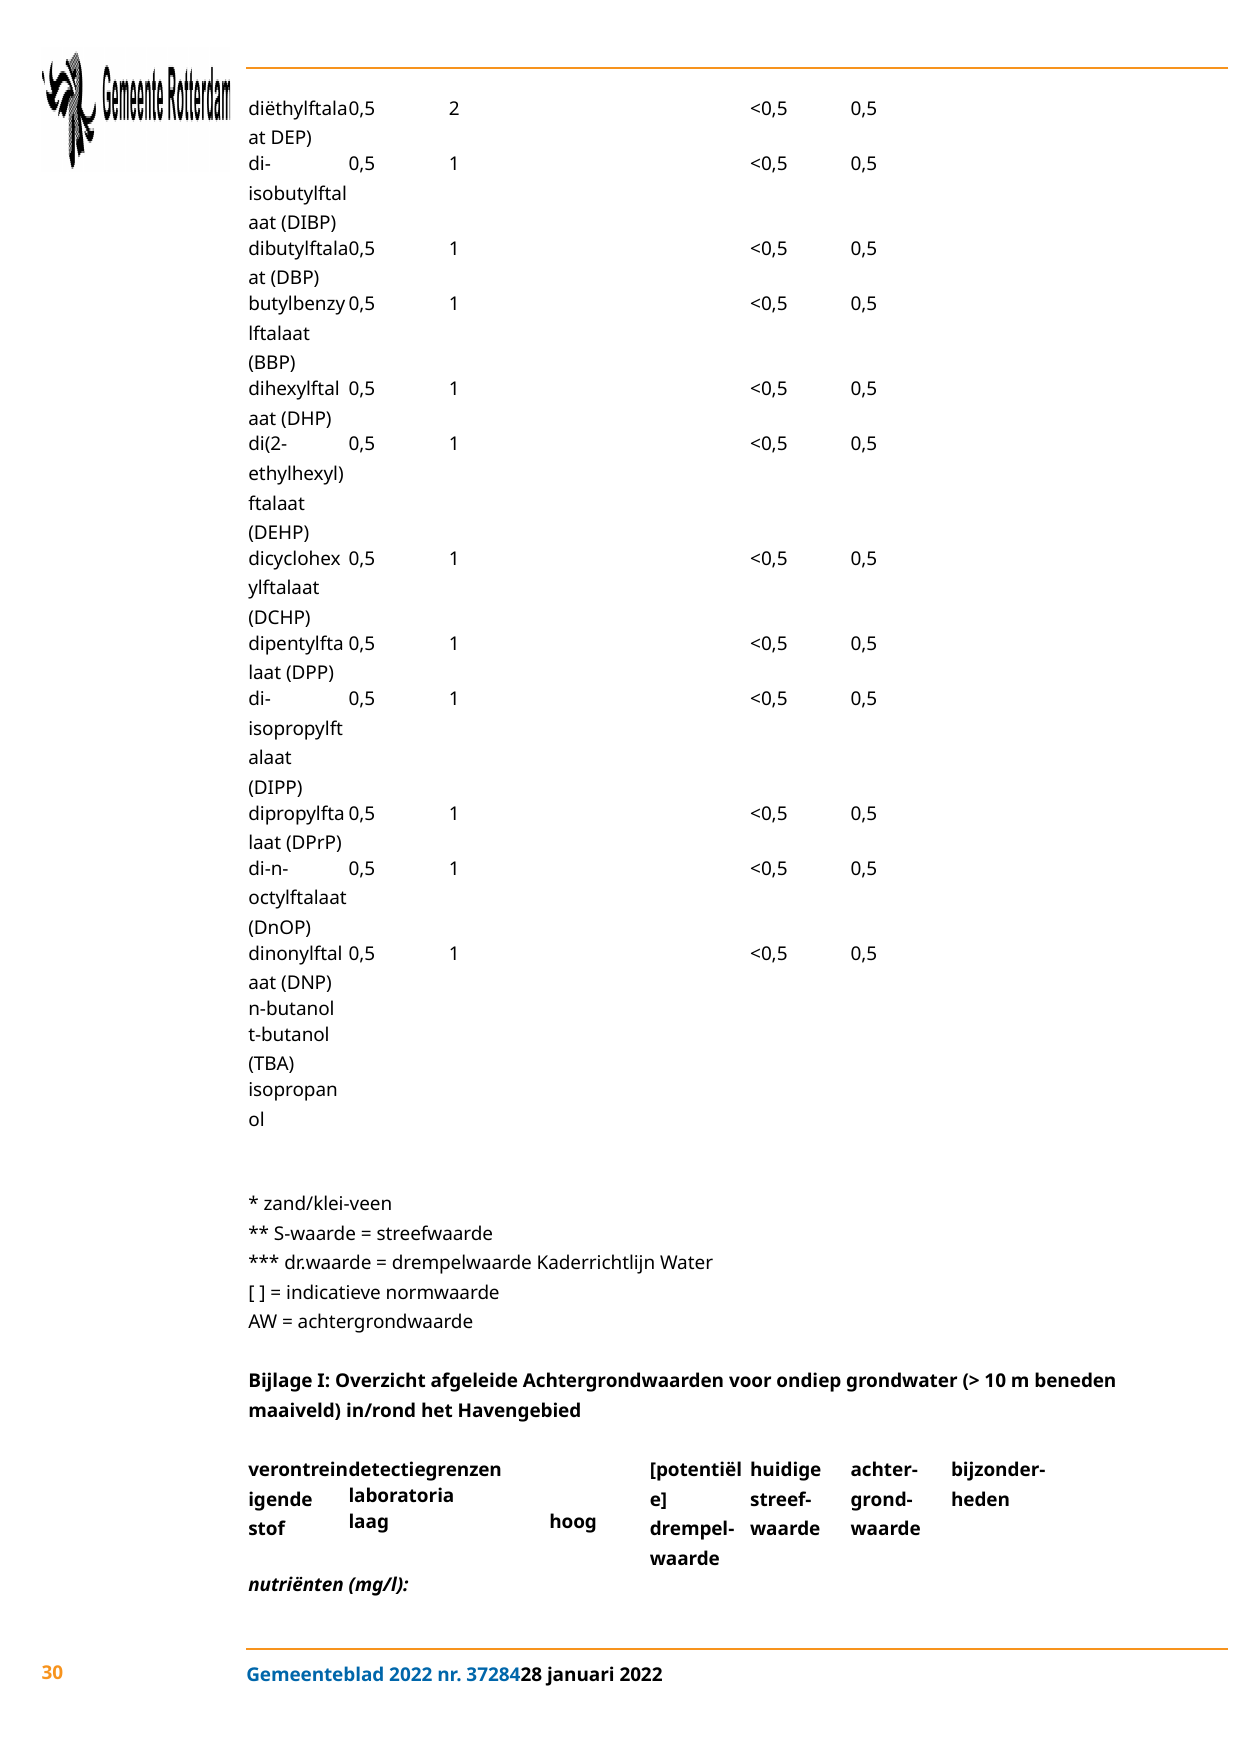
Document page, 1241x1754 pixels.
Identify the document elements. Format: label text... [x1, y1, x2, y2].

table_cell [650, 1021, 750, 1076]
table_cell 0,5 [850, 685, 951, 800]
table_cell 0,5 [348, 545, 449, 630]
table_cell <0,5 [750, 95, 850, 150]
table_cell <0,5 [750, 431, 850, 545]
table_cell [650, 375, 750, 431]
table_cell [348, 1021, 449, 1076]
table_cell [348, 1132, 449, 1157]
table_cell 0,5 [850, 431, 951, 545]
table_cell <0,5 [750, 375, 850, 431]
table_cell dipentylftalaat (DPP) [248, 630, 348, 685]
table_cell [650, 290, 750, 375]
table_cell [650, 995, 750, 1021]
table_cell 2 [449, 95, 649, 150]
table_cell 0,5 [850, 95, 951, 150]
table_cell <0,5 [750, 940, 850, 995]
table_cell <0,5 [750, 630, 850, 685]
table_cell [449, 1021, 649, 1076]
table_cell 0,5 [348, 800, 449, 855]
table_cell dihexylftalaat (DHP) [248, 375, 348, 431]
table_cell <0,5 [750, 290, 850, 375]
table_cell [850, 995, 951, 1021]
table_header achter-grond-waarde [850, 1456, 951, 1571]
table_cell [750, 1076, 850, 1132]
table_cell 0,5 [850, 375, 951, 431]
table_cell 0,5 [850, 150, 951, 235]
table_cell 0,5 [348, 375, 449, 431]
table_cell hoog [549, 1508, 649, 1571]
table_cell <0,5 [750, 800, 850, 855]
table_cell dicyclohexylftalaat (DCHP) [248, 545, 348, 630]
table_cell [951, 685, 1051, 800]
table_cell diëthylftalaat DEP) [248, 95, 348, 150]
table_cell butylbenzylftalaat (BBP) [248, 290, 348, 375]
table_cell <0,5 [750, 685, 850, 800]
table_cell <0,5 [750, 545, 850, 630]
table_cell [650, 545, 750, 630]
table_cell <0,5 [750, 235, 850, 290]
table_cell [951, 1076, 1051, 1132]
table_cell [650, 940, 750, 995]
table_cell <0,5 [750, 855, 850, 940]
table_cell 1 [449, 685, 649, 800]
table_cell 0,5 [348, 855, 449, 940]
table_cell dipropylftalaat (DPrP) [248, 800, 348, 855]
table_cell 1 [449, 431, 649, 545]
table_cell [850, 1132, 951, 1157]
table_cell [449, 995, 649, 1021]
table_cell 0,5 [348, 95, 449, 150]
table_cell [348, 1076, 449, 1132]
table_cell n-butanol [248, 995, 348, 1021]
picture [41, 47, 231, 172]
table_cell 1 [449, 855, 649, 940]
text AW = achtergrondwaarde [248, 1308, 1152, 1334]
table_cell 1 [449, 290, 649, 375]
table_cell [650, 630, 750, 685]
table_cell 0,5 [850, 800, 951, 855]
table_cell [449, 1076, 649, 1132]
table_cell [951, 545, 1051, 630]
table_cell t-butanol (TBA) [248, 1021, 348, 1076]
text Bijlage I: Overzicht afgeleide Achtergrondwaarden voor ondiep grondwater (> 10 m beneden maaiveld) in/rond het Havengebied [248, 1368, 1152, 1423]
table_cell 0,5 [348, 290, 449, 375]
table_cell [650, 685, 750, 800]
table_header [potentiële] drempel-waarde [650, 1456, 750, 1571]
table_cell [650, 150, 750, 235]
table_cell 1 [449, 235, 649, 290]
text ** S-waarde = streefwaarde [248, 1220, 1152, 1245]
table_cell [850, 1076, 951, 1132]
table_cell [650, 855, 750, 940]
table_cell 0,5 [850, 855, 951, 940]
table_cell di-isopropylftalaat (DIPP) [248, 685, 348, 800]
table_cell 0,5 [850, 940, 951, 995]
table_cell [951, 375, 1051, 431]
table_cell [750, 1132, 850, 1157]
table_cell 0,5 [348, 431, 449, 545]
table_cell [951, 431, 1051, 545]
table_cell di(2-ethylhexyl)ftalaat (DEHP) [248, 431, 348, 545]
table_cell [449, 1132, 649, 1157]
table_cell 1 [449, 150, 649, 235]
table_cell laag [348, 1508, 549, 1571]
table_header detectiegrenzen [348, 1456, 649, 1482]
table_cell [951, 150, 1051, 235]
table_cell isopropanol [248, 1076, 348, 1132]
table_cell [951, 995, 1051, 1021]
table_cell 1 [449, 800, 649, 855]
table_cell dinonylftalaat (DNP) [248, 940, 348, 995]
table_cell 0,5 [348, 150, 449, 235]
table_header verontreinigende stof [248, 1456, 348, 1571]
table_cell 0,5 [348, 940, 449, 995]
table_cell 0,5 [348, 630, 449, 685]
table_cell [248, 1132, 348, 1157]
table_cell [650, 431, 750, 545]
table_cell [650, 95, 750, 150]
table_cell [650, 235, 750, 290]
table_cell 0,5 [348, 685, 449, 800]
table_cell [750, 995, 850, 1021]
table_cell [650, 1076, 750, 1132]
table_cell 0,5 [850, 545, 951, 630]
table_cell [650, 800, 750, 855]
table_cell dibutylftalaat (DBP) [248, 235, 348, 290]
table_cell <0,5 [750, 150, 850, 235]
text [ ] = indicatieve normwaarde [248, 1279, 1152, 1304]
table_cell 1 [449, 545, 649, 630]
table_cell [951, 630, 1051, 685]
table_cell nutriënten (mg/l): [248, 1571, 1051, 1597]
table_cell [951, 940, 1051, 995]
table_cell di-isobutylftalaat (DIBP) [248, 150, 348, 235]
table_cell laboratoria [348, 1482, 649, 1508]
table_cell 1 [449, 375, 649, 431]
table_cell [951, 290, 1051, 375]
table_cell [348, 995, 449, 1021]
table_cell [951, 800, 1051, 855]
table_cell di-n-octylftalaat (DnOP) [248, 855, 348, 940]
table_cell [650, 1132, 750, 1157]
table_cell [951, 855, 1051, 940]
table_cell [951, 235, 1051, 290]
table_cell [951, 1132, 1051, 1157]
table_cell [750, 1021, 850, 1076]
table_cell 1 [449, 940, 649, 995]
table_cell [850, 1021, 951, 1076]
table_cell 0,5 [850, 290, 951, 375]
table_header huidige streef-waarde [750, 1456, 850, 1571]
table_header bijzonder-heden [951, 1456, 1051, 1571]
table_cell 0,5 [348, 235, 449, 290]
table_cell 0,5 [850, 235, 951, 290]
text * zand/klei-veen [248, 1190, 1152, 1216]
table_cell 0,5 [850, 630, 951, 685]
table_cell 1 [449, 630, 649, 685]
table_cell [951, 95, 1051, 150]
text *** dr.waarde = drempelwaarde Kaderrichtlijn Water [248, 1249, 1152, 1275]
table_cell [951, 1021, 1051, 1076]
